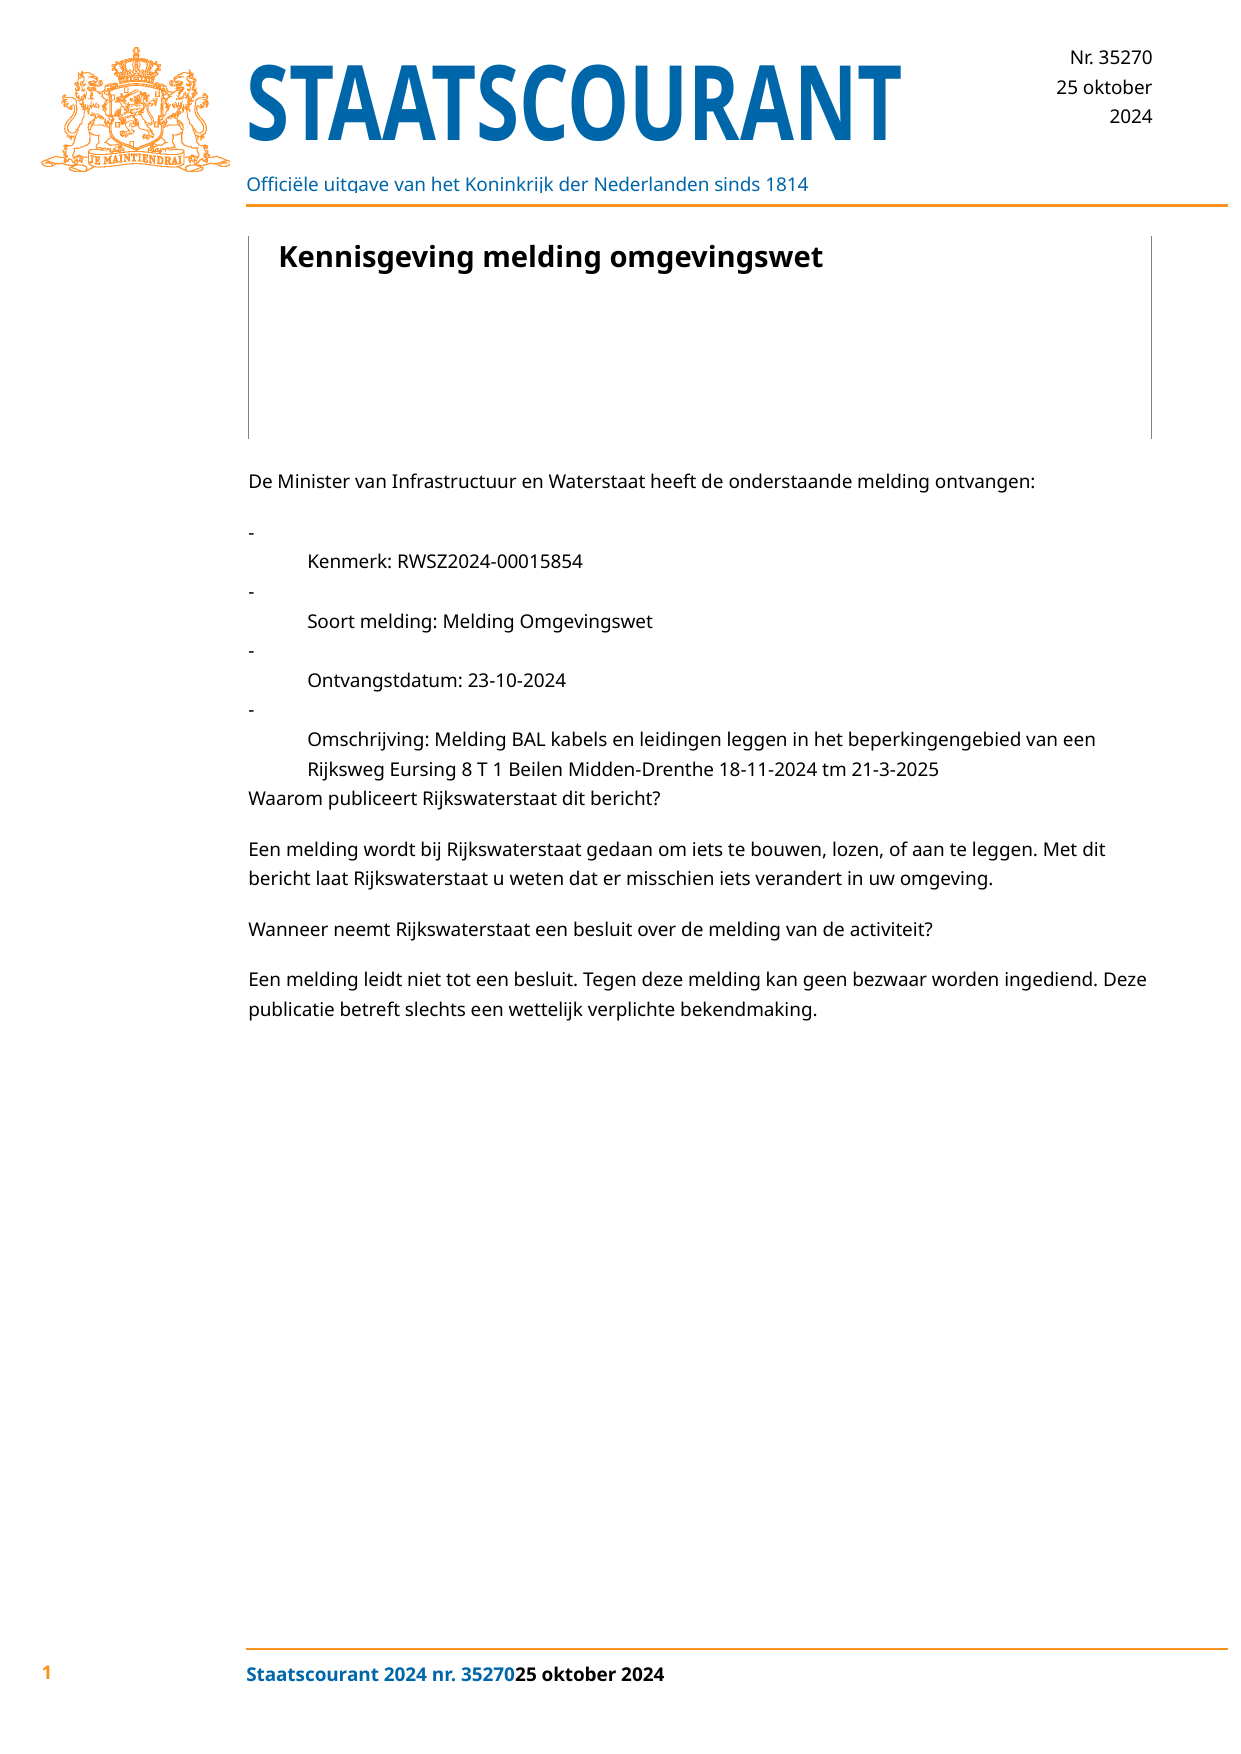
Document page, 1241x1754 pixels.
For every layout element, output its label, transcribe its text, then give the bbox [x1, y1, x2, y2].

text Een melding wordt bij Rijkswaterstaat gedaan om iets te bouwen, lozen, of aan te leggen. Met dit bericht laat Rijkswaterstaat u weten dat er misschien iets verandert in uw omgeving. [248, 836, 1152, 891]
table_header Kennisgeving melding omgevingswet [249, 236, 850, 439]
table_header [1090, 236, 1151, 413]
list Soort melding: Melding Omgevingswet [248, 608, 1152, 633]
table_header [850, 236, 912, 413]
list Omschrijving: Melding BAL kabels en leidingen leggen in het beperkingengebied van een Rijksweg Eursing 8 T 1 Beilen Midden-Drenthe 18-11-2024 tm 21-3-2025 [248, 726, 1152, 781]
picture [41, 47, 231, 172]
list Ontvangstdatum: 23-10-2024 [248, 667, 1152, 693]
text Een melding leidt niet tot een besluit. Tegen deze melding kan geen bezwaar worden ingediend. Deze publicatie betreft slechts een wettelijk verplichte bekendmaking. [248, 966, 1152, 1021]
text De Minister van Infrastructuur en Waterstaat heeft de onderstaande melding ontvangen: [248, 469, 1152, 494]
text Wanneer neemt Rijkswaterstaat een besluit over de melding van de activiteit? [248, 916, 1152, 941]
text Waarom publiceert Rijkswaterstaat dit bericht? [248, 785, 1152, 811]
table_header [850, 414, 1151, 439]
picture [912, 236, 1090, 414]
list Kenmerk: RWSZ2024-00015854 [248, 549, 1152, 574]
